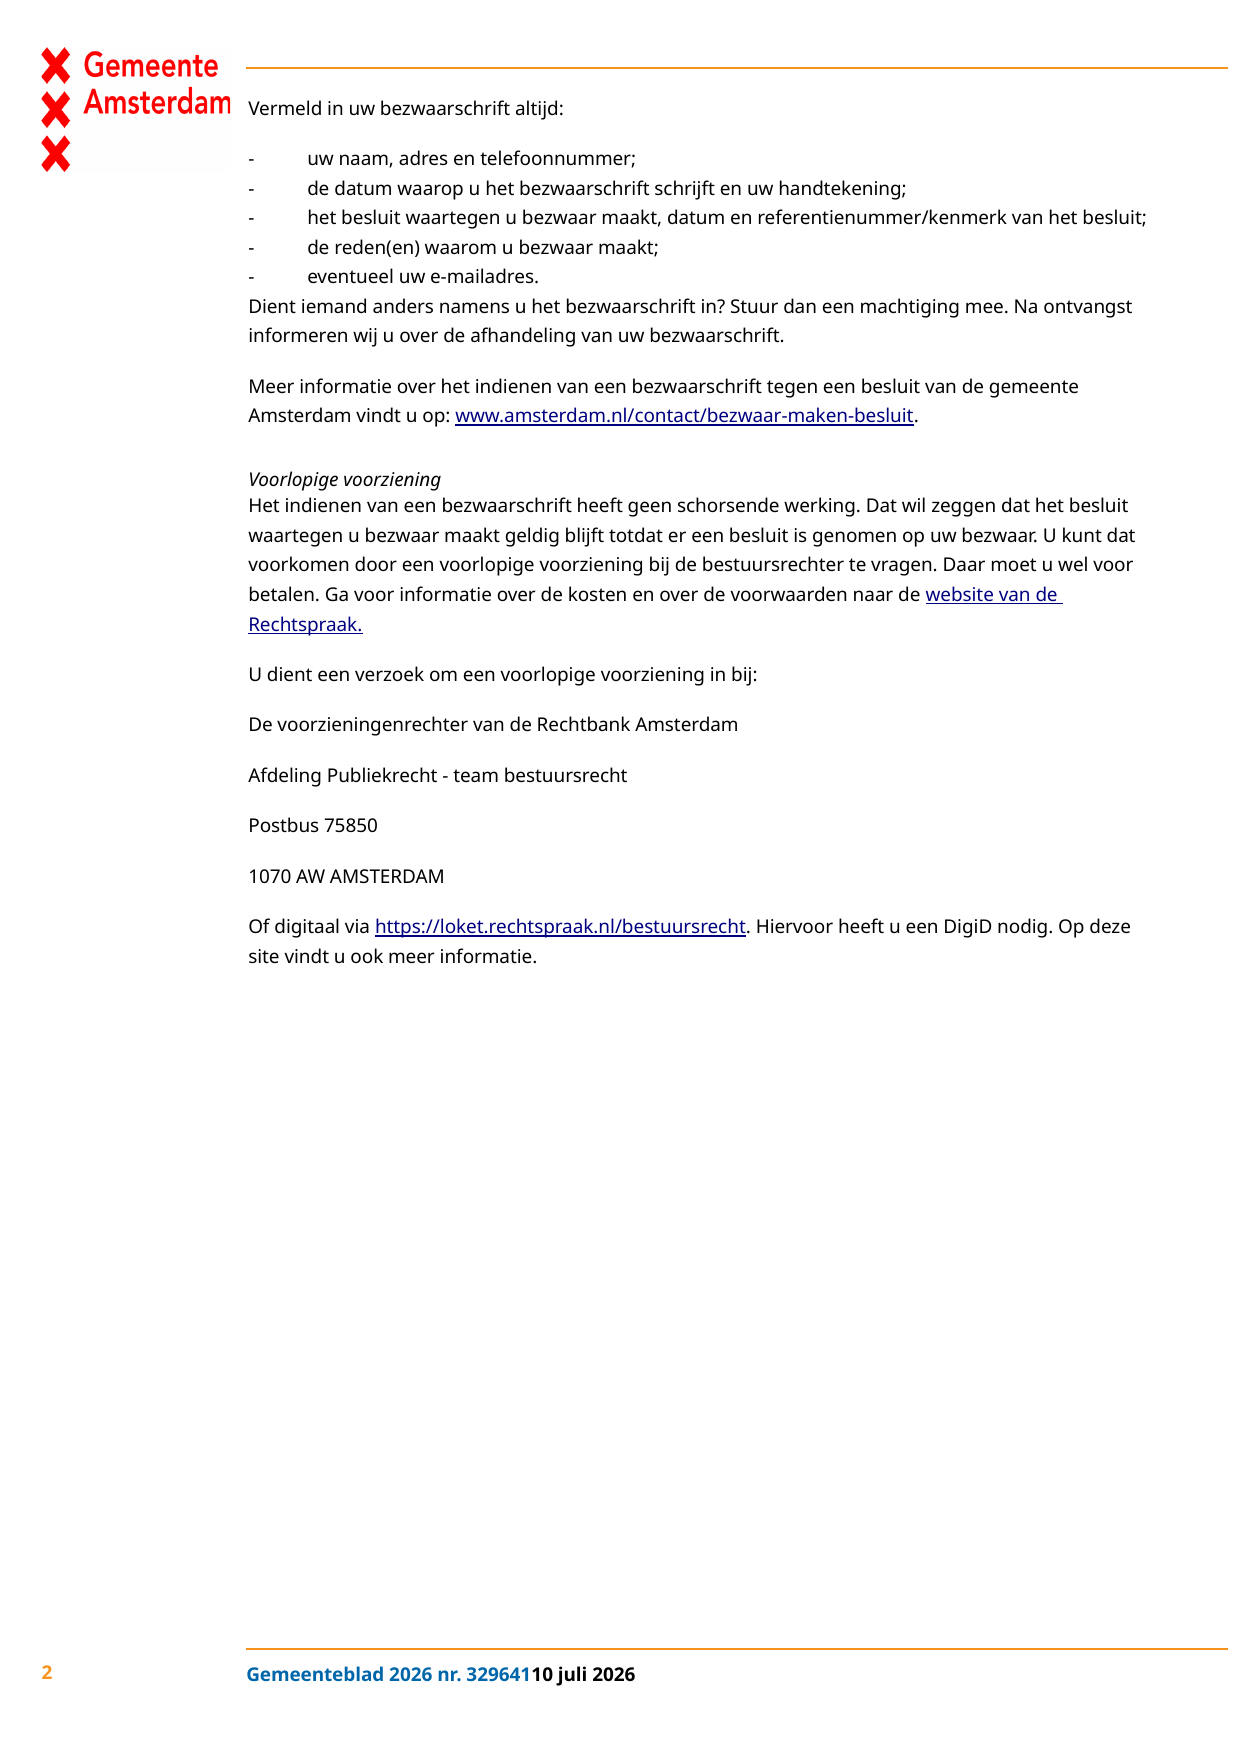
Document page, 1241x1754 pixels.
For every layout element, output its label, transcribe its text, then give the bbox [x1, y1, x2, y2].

list het besluit waartegen u bezwaar maakt, datum en referentienummer/kenmerk van het besluit; [248, 204, 1152, 230]
text Voorlopige voorziening [248, 467, 1152, 492]
text De voorzieningenrechter van de Rechtbank Amsterdam [248, 712, 1152, 737]
picture [41, 47, 231, 172]
text Of digitaal via https://loket.rechtspraak.nl/bestuursrecht. Hiervoor heeft u een DigiD nodig. Op deze site vindt u ook meer informatie. [248, 913, 1152, 968]
text Vermeld in uw bezwaarschrift altijd: [248, 95, 1152, 121]
text 1070 AW AMSTERDAM [248, 863, 1152, 888]
list de reden(en) waarom u bezwaar maakt; [248, 234, 1152, 260]
text Dient iemand anders namens u het bezwaarschrift in? Stuur dan een machtiging mee. Na ontvangst informeren wij u over de afhandeling van uw bezwaarschrift. [248, 293, 1152, 348]
text Meer informatie over het indienen van een bezwaarschrift tegen een besluit van de gemeente Amsterdam vindt u op: www.amsterdam.nl/contact/bezwaar-maken-besluit. [248, 373, 1152, 428]
text Postbus 75850 [248, 812, 1152, 838]
text Het indienen van een bezwaarschrift heeft geen schorsende werking. Dat wil zeggen dat het besluit waartegen u bezwaar maakt geldig blijft totdat er een besluit is genomen op uw bezwaar. U kunt dat voorkomen door een voorlopige voorziening bij de bestuursrechter te vragen. Daar moet u wel voor betalen. Ga voor informatie over de kosten en over de voorwaarden naar de website van de Rechtspraak. [248, 492, 1152, 636]
text Afdeling Publiekrecht - team bestuursrecht [248, 762, 1152, 788]
list eventueel uw e-mailadres. [248, 263, 1152, 289]
list de datum waarop u het bezwaarschrift schrijft en uw handtekening; [248, 175, 1152, 201]
text U dient een verzoek om een voorlopige voorziening in bij: [248, 661, 1152, 687]
list uw naam, adres en telefoonnummer; [248, 145, 1152, 171]
